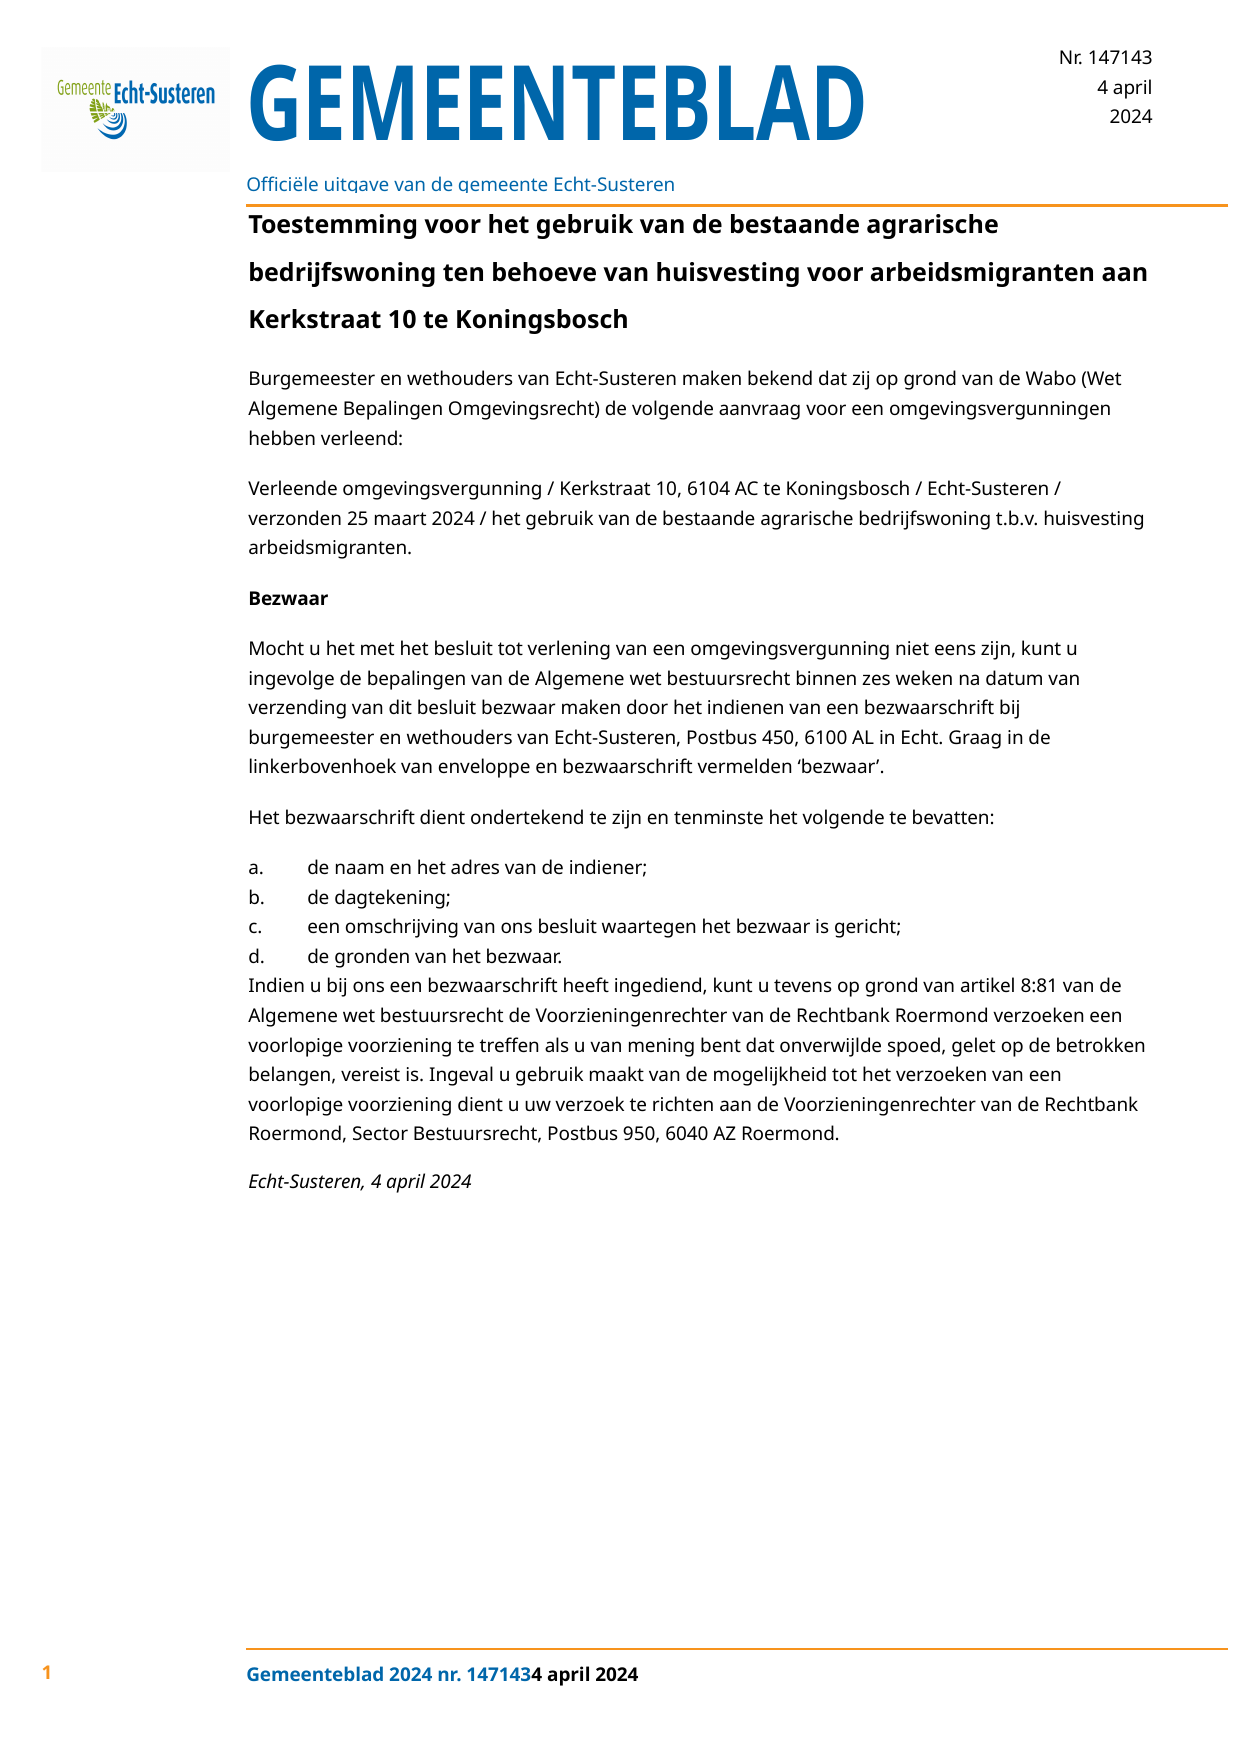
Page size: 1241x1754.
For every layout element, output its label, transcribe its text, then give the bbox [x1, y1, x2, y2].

text Burgemeester en wethouders van Echt-Susteren maken bekend dat zij op grond van de Wabo (Wet Algemene Bepalingen Omgevingsrecht) de volgende aanvraag voor een omgevingsvergunningen hebben verleend: [248, 366, 1152, 450]
text Mocht u het met het besluit tot verlening van een omgevingsvergunning niet eens zijn, kunt u ingevolge de bepalingen van de Algemene wet bestuursrecht binnen zes weken na datum van verzending van dit besluit bezwaar maken door het indienen van een bezwaarschrift bij burgemeester en wethouders van Echt-Susteren, Postbus 450, 6100 AL in Echt. Graag in de linkerbovenhoek van enveloppe en bezwaarschrift vermelden ‘bezwaar’. [248, 635, 1152, 779]
text Toestemming voor het gebruik van de bestaande agrarische bedrijfswoning ten behoeve van huisvesting voor arbeidsmigranten aan Kerkstraat 10 te Koningsbosch [248, 207, 1152, 336]
list de gronden van het bezwaar. [248, 943, 1152, 969]
list de dagtekening; [248, 884, 1152, 909]
list een omschrijving van ons besluit waartegen het bezwaar is gericht; [248, 913, 1152, 939]
list de naam en het adres van de indiener; [248, 854, 1152, 880]
picture [41, 47, 231, 172]
text Indien u bij ons een bezwaarschrift heeft ingediend, kunt u tevens op grond van artikel 8:81 van de Algemene wet bestuursrecht de Voorzieningenrechter van de Rechtbank Roermond verzoeken een voorlopige voorziening te treffen als u van mening bent dat onverwijlde spoed, gelet op de betrokken belangen, vereist is. Ingeval u gebruik maakt van de mogelijkheid tot het verzoeken van een voorlopige voorziening dient u uw verzoek te richten aan de Voorzieningenrechter van de Rechtbank Roermond, Sector Bestuursrecht, Postbus 950, 6040 AZ Roermond. [248, 973, 1152, 1146]
text Verleende omgevingsvergunning / Kerkstraat 10, 6104 AC te Koningsbosch / Echt-Susteren / verzonden 25 maart 2024 / het gebruik van de bestaande agrarische bedrijfswoning t.b.v. huisvesting arbeidsmigranten. [248, 475, 1152, 560]
text Echt-Susteren, 4 april 2024 [248, 1168, 1152, 1194]
text Bezwaar [248, 585, 1152, 610]
text Het bezwaarschrift dient ondertekend te zijn en tenminste het volgende te bevatten: [248, 804, 1152, 829]
